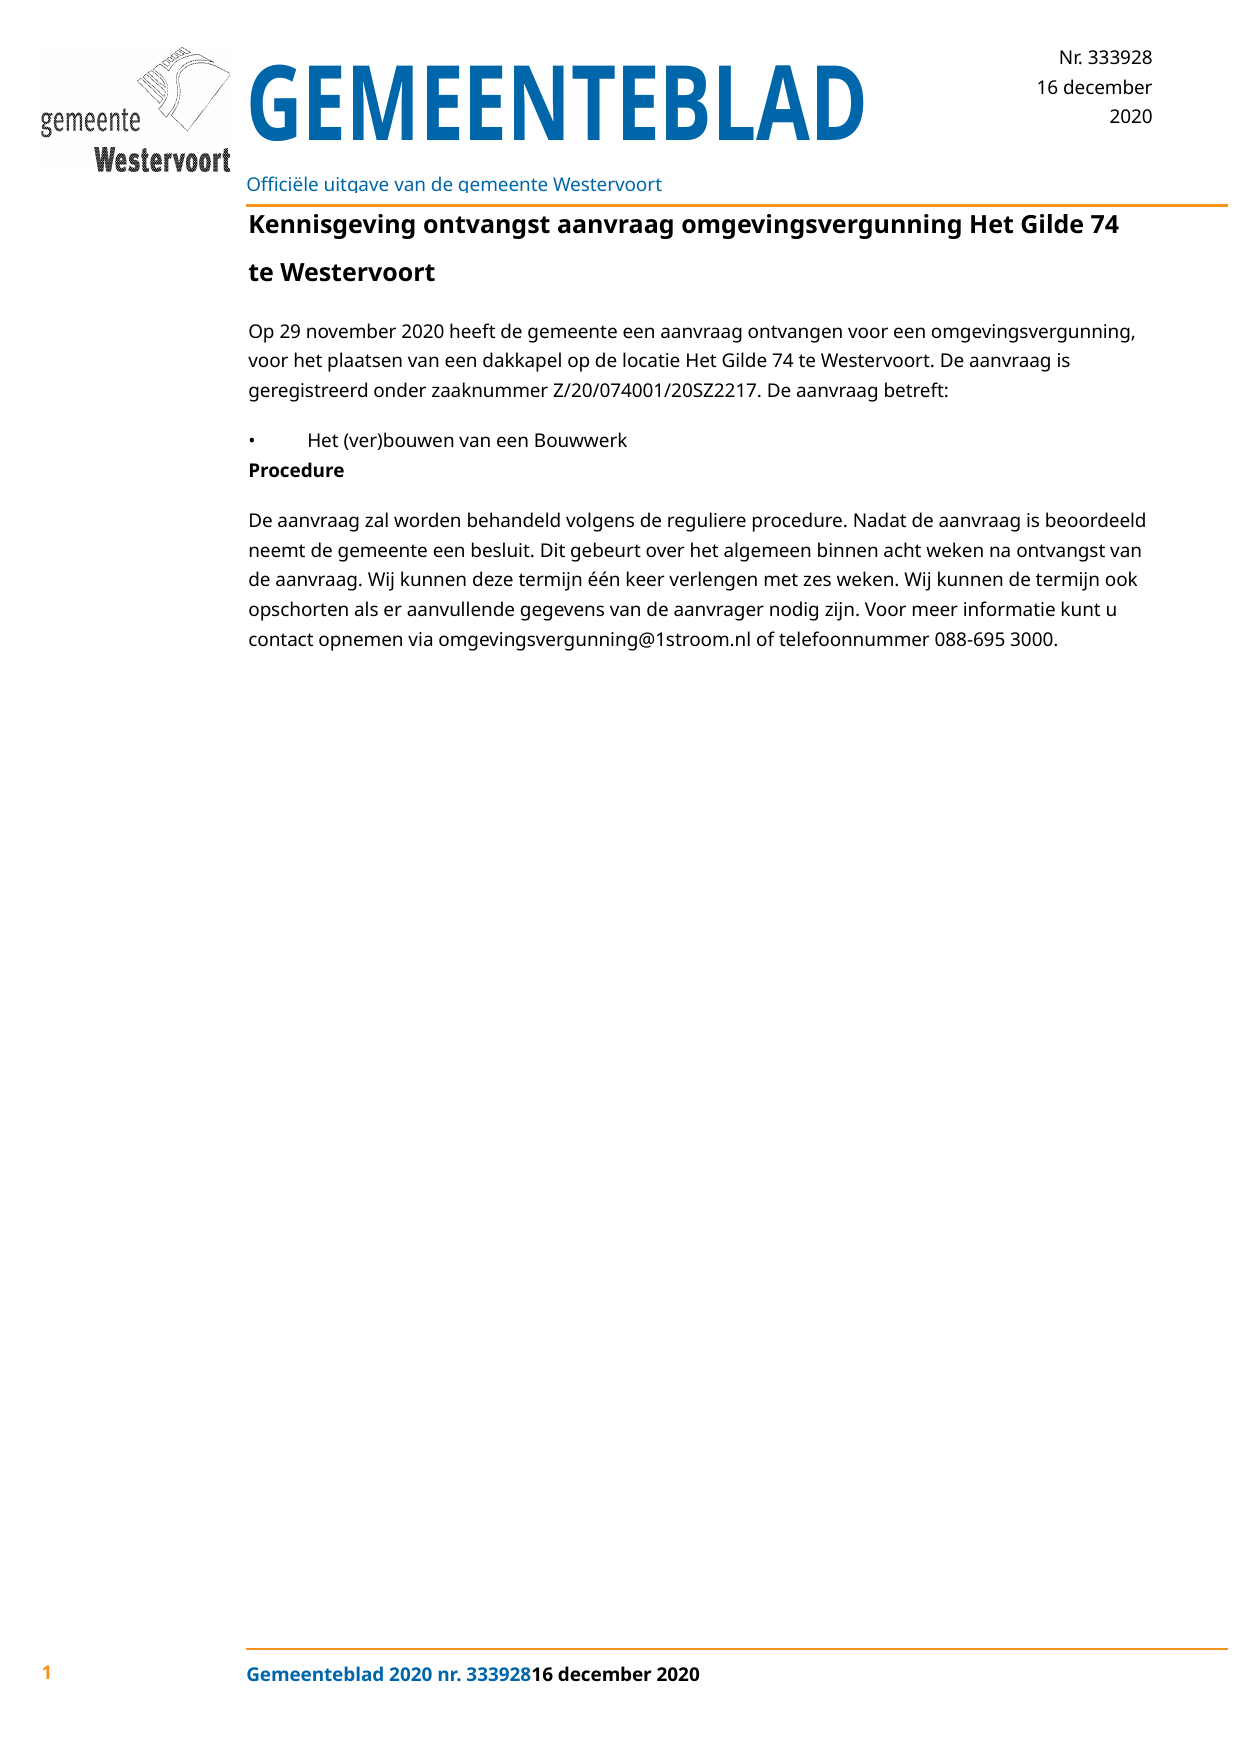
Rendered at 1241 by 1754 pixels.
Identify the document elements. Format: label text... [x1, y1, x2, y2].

picture [41, 47, 231, 172]
text Procedure [248, 457, 1152, 483]
list Het (ver)bouwen van een Bouwwerk [248, 427, 1152, 453]
text Op 29 november 2020 heeft de gemeente een aanvraag ontvangen voor een omgevingsvergunning, voor het plaatsen van een dakkapel op de locatie Het Gilde 74 te Westervoort. De aanvraag is geregistreerd onder zaaknummer Z/20/074001/20SZ2217. De aanvraag betreft: [248, 318, 1152, 403]
text Kennisgeving ontvangst aanvraag omgevingsvergunning Het Gilde 74 te Westervoort [248, 207, 1152, 288]
text De aanvraag zal worden behandeld volgens de reguliere procedure. Nadat de aanvraag is beoordeeld neemt de gemeente een besluit. Dit gebeurt over het algemeen binnen acht weken na ontvangst van de aanvraag. Wij kunnen deze termijn één keer verlengen met zes weken. Wij kunnen de termijn ook opschorten als er aanvullende gegevens van de aanvrager nodig zijn. Voor meer informatie kunt u contact opnemen via omgevingsvergunning@1stroom.nl of telefoonnummer 088-695 3000. [248, 507, 1152, 652]
